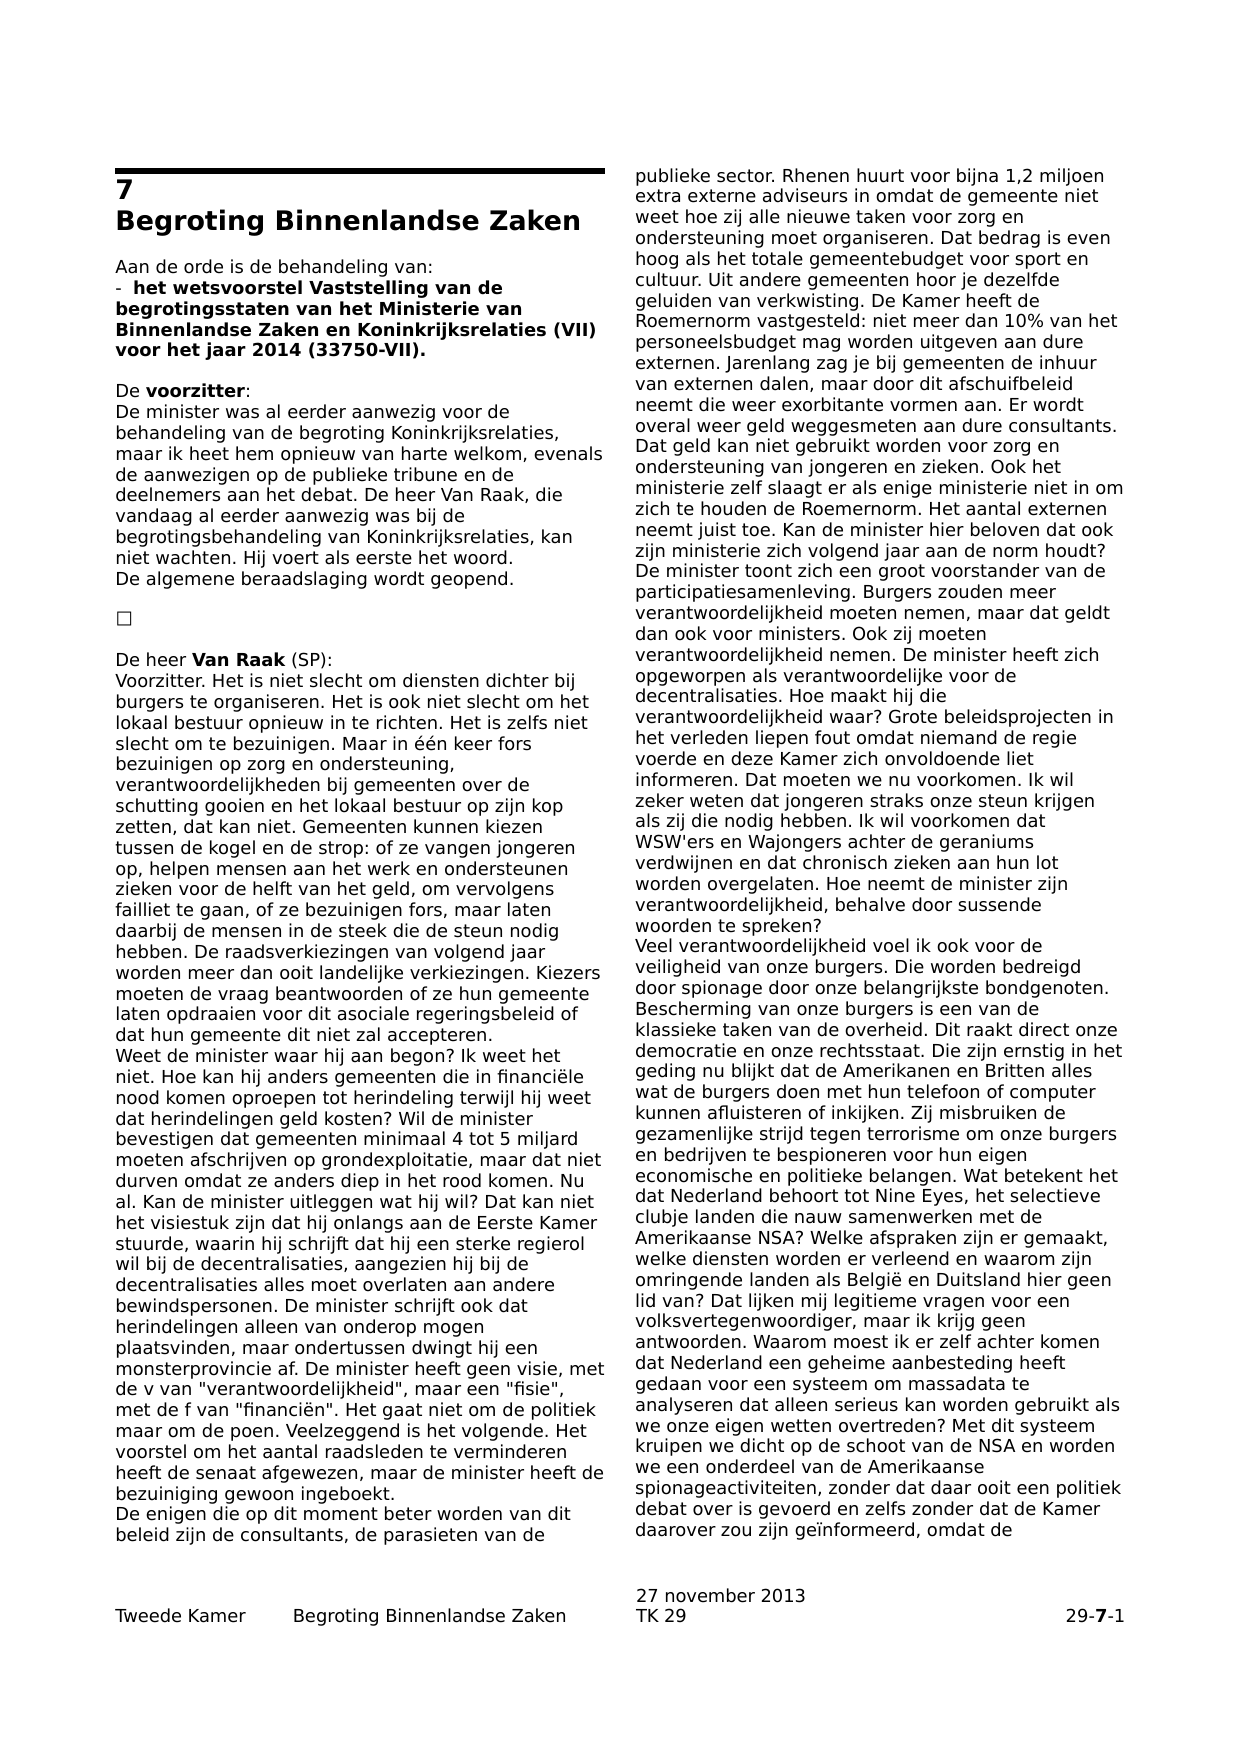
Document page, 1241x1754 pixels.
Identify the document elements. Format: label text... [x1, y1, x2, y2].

text De minister was al eerder aanwezig voor de behandeling van de begroting Koninkrijksrelaties, maar ik heet hem opnieuw van harte welkom, evenals de aanwezigen op de publieke tribune en de deelnemers aan het debat. De heer Van Raak, die vandaag al eerder aanwezig was bij de begrotingsbehandeling van Koninkrijksrelaties, kan niet wachten. Hij voert als eerste het woord. [115, 402, 605, 568]
text Voorzitter. Het is niet slecht om diensten dichter bij burgers te organiseren. Het is ook niet slecht om het lokaal bestuur opnieuw in te richten. Het is zelfs niet slecht om te bezuinigen. Maar in één keer fors bezuinigen op zorg en ondersteuning, verantwoordelijkheden bij gemeenten over de schutting gooien en het lokaal bestuur op zijn kop zetten, dat kan niet. Gemeenten kunnen kiezen tussen de kogel en de strop: of ze vangen jongeren op, helpen mensen aan het werk en ondersteunen zieken voor de helft van het geld, om vervolgens failliet te gaan, of ze bezuinigen fors, maar laten daarbij de mensen in de steek die de steun nodig hebben. De raadsverkiezingen van volgend jaar worden meer dan ooit landelijke verkiezingen. Kiezers moeten de vraag beantwoorden of ze hun gemeente laten opdraaien voor dit asociale regeringsbeleid of dat hun gemeente dit niet zal accepteren. [115, 671, 605, 1046]
text Weet de minister waar hij aan begon? Ik weet het niet. Hoe kan hij anders gemeenten die in financiële nood komen oproepen tot herindeling terwijl hij weet dat herindelingen geld kosten? Wil de minister bevestigen dat gemeenten minimaal 4 tot 5 miljard moeten afschrijven op grondexploitatie, maar dat niet durven omdat ze anders diep in het rood komen. Nu al. Kan de minister uitleggen wat hij wil? Dat kan niet het visiestuk zijn dat hij onlangs aan de Eerste Kamer stuurde, waarin hij schrijft dat hij een sterke regierol wil bij de decentralisaties, aangezien hij bij de decentralisaties alles moet overlaten aan andere bewindspersonen. De minister schrijft ook dat herindelingen alleen van onderop mogen plaatsvinden, maar ondertussen dwingt hij een monsterprovincie af. De minister heeft geen visie, met de v van "verantwoordelijkheid", maar een "fisie", met de f van "financiën". Het gaat niet om de politiek maar om de poen. Veelzeggend is het volgende. Het voorstel om het aantal raadsleden te verminderen heeft de senaat afgewezen, maar de minister heeft de bezuiniging gewoon ingeboekt. [115, 1046, 605, 1504]
list het wetsvoorstel Vaststelling van de begrotingsstaten van het Ministerie van Binnenlandse Zaken en Koninkrijksrelaties (VII) voor het jaar 2014 (33750-VII). [115, 278, 605, 361]
text De minister toont zich een groot voorstander van de participatiesamenleving. Burgers zouden meer verantwoordelijkheid moeten nemen, maar dat geldt dan ook voor ministers. Ook zij moeten verantwoordelijkheid nemen. De minister heeft zich opgeworpen als verantwoordelijke voor de decentralisaties. Hoe maakt hij die verantwoordelijkheid waar? Grote beleidsprojecten in het verleden liepen fout omdat niemand de regie voerde en deze Kamer zich onvoldoende liet informeren. Dat moeten we nu voorkomen. Ik wil zeker weten dat jongeren straks onze steun krijgen als zij die nodig hebben. Ik wil voorkomen dat WSW'ers en Wajongers achter de geraniums verdwijnen en dat chronisch zieken aan hun lot worden overgelaten. Hoe neemt de minister zijn verantwoordelijkheid, behalve door sussende woorden te spreken? [635, 561, 1125, 936]
text De heer Van Raak (SP): [115, 650, 605, 671]
text Veel verantwoordelijkheid voel ik ook voor de veiligheid van onze burgers. Die worden bedreigd door spionage door onze belangrijkste bondgenoten. Bescherming van onze burgers is een van de klassieke taken van de overheid. Dit raakt direct onze democratie en onze rechtsstaat. Die zijn ernstig in het geding nu blijkt dat de Amerikanen en Britten alles wat de burgers doen met hun telefoon of computer kunnen afluisteren of inkijken. Zij misbruiken de gezamenlijke strijd tegen terrorisme om onze burgers en bedrijven te bespioneren voor hun eigen economische en politieke belangen. Wat betekent het dat Nederland behoort tot Nine Eyes, het selectieve clubje landen die nauw samenwerken met de Amerikaanse NSA? Welke afspraken zijn er gemaakt, welke diensten worden er verleend en waarom zijn omringende landen als België en Duitsland hier geen lid van? Dat lijken mij legitieme vragen voor een volksvertegenwoordiger, maar ik krijg geen antwoorden. Waarom moest ik er zelf achter komen dat Nederland een geheime aanbesteding heeft gedaan voor een systeem om massadata te analyseren dat alleen serieus kan worden gebruikt als we onze eigen wetten overtreden? Met dit systeem kruipen we dicht op de schoot van de NSA en worden we een onderdeel van de Amerikaanse spionageactiviteiten, zonder dat daar ooit een politiek debat over is gevoerd en zelfs zonder dat de Kamer daarover zou zijn geïnformeerd, omdat de [635, 936, 1125, 1540]
text ⬜ [115, 609, 605, 630]
title 7 Begroting Binnenlandse Zaken [115, 174, 605, 237]
text publieke sector. Rhenen huurt voor bijna 1,2 miljoen extra externe adviseurs in omdat de gemeente niet weet hoe zij alle nieuwe taken voor zorg en ondersteuning moet organiseren. Dat bedrag is even hoog als het totale gemeentebudget voor sport en cultuur. Uit andere gemeenten hoor je dezelfde geluiden van verkwisting. De Kamer heeft de Roemernorm vastgesteld: niet meer dan 10% van het personeelsbudget mag worden uitgeven aan dure externen. Jarenlang zag je bij gemeenten de inhuur van externen dalen, maar door dit afschuifbeleid neemt die weer exorbitante vormen aan. Er wordt overal weer geld weggesmeten aan dure consultants. Dat geld kan niet gebruikt worden voor zorg en ondersteuning van jongeren en zieken. Ook het ministerie zelf slaagt er als enige ministerie niet in om zich te houden de Roemernorm. Het aantal externen neemt juist toe. Kan de minister hier beloven dat ook zijn ministerie zich volgend jaar aan de norm houdt? [635, 165, 1125, 561]
text De enigen die op dit moment beter worden van dit beleid zijn de consultants, de parasieten van de [115, 1504, 605, 1546]
text Aan de orde is de behandeling van: [115, 257, 605, 278]
text De voorzitter: [115, 381, 605, 402]
text De algemene beraadslaging wordt geopend. [115, 568, 605, 589]
